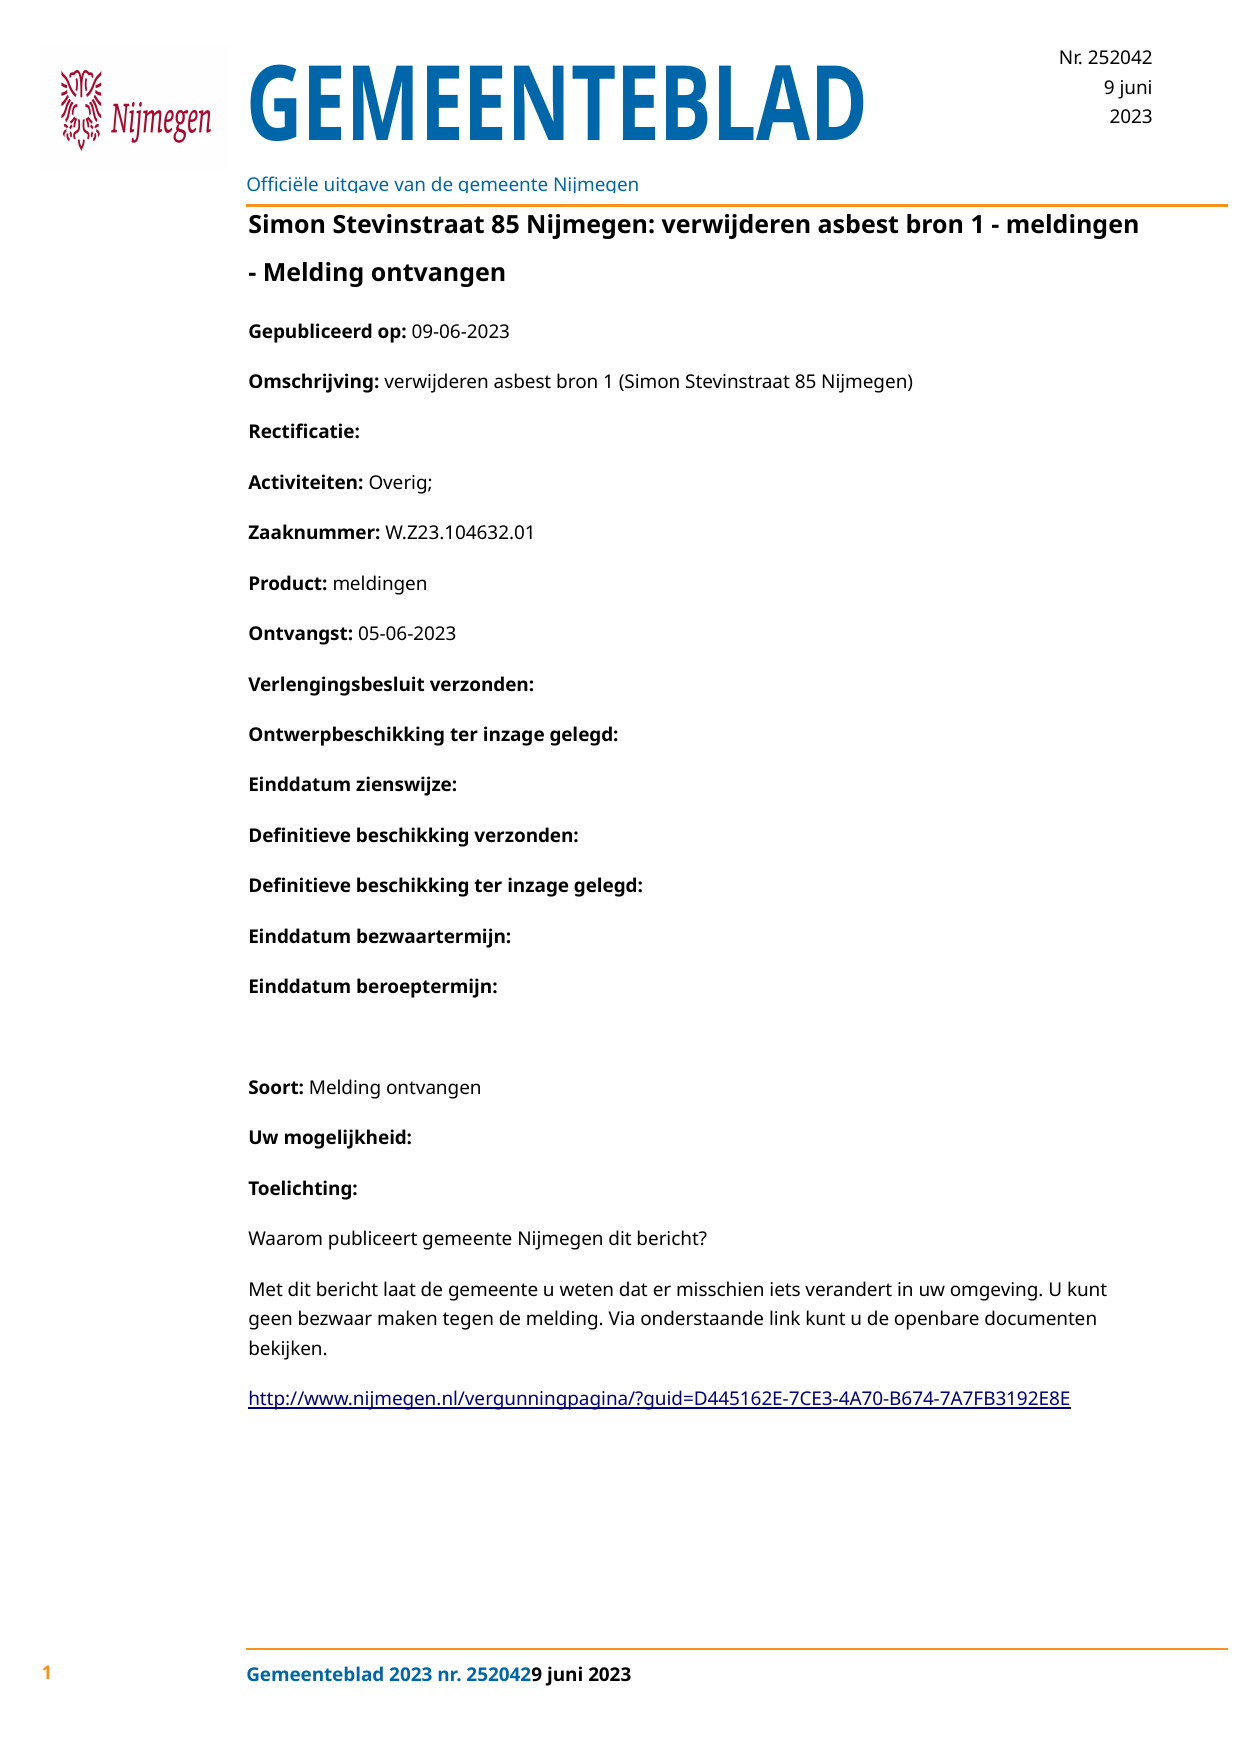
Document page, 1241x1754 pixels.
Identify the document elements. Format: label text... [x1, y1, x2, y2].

text http://www.nijmegen.nl/vergunningpagina/?guid=D445162E-7CE3-4A70-B674-7A7FB3192E8E [248, 1385, 1152, 1411]
text Product: meldingen [248, 570, 1152, 596]
text Ontvangst: 05-06-2023 [248, 620, 1152, 646]
text Einddatum beroeptermijn: [248, 973, 1152, 999]
text Toelichting: [248, 1175, 1152, 1201]
text Rectificatie: [248, 419, 1152, 444]
text Simon Stevinstraat 85 Nijmegen: verwijderen asbest bron 1 - meldingen - Melding ontvangen [248, 207, 1152, 288]
text Einddatum zienswijze: [248, 772, 1152, 797]
text Zaaknummer: W.Z23.104632.01 [248, 519, 1152, 545]
text Verlengingsbesluit verzonden: [248, 671, 1152, 697]
text Met dit bericht laat de gemeente u weten dat er misschien iets verandert in uw omgeving. U kunt geen bezwaar maken tegen de melding. Via onderstaande link kunt u de openbare documenten bekijken. [248, 1276, 1152, 1361]
text Gepubliceerd op: 09-06-2023 [248, 318, 1152, 344]
text Ontwerpbeschikking ter inzage gelegd: [248, 721, 1152, 747]
text Definitieve beschikking verzonden: [248, 822, 1152, 848]
text Einddatum bezwaartermijn: [248, 923, 1152, 949]
text Soort: Melding ontvangen [248, 1074, 1152, 1100]
text Definitieve beschikking ter inzage gelegd: [248, 872, 1152, 898]
picture [41, 47, 231, 172]
text Omschrijving: verwijderen asbest bron 1 (Simon Stevinstraat 85 Nijmegen) [248, 368, 1152, 394]
text Waarom publiceert gemeente Nijmegen dit bericht? [248, 1225, 1152, 1251]
text Activiteiten: Overig; [248, 469, 1152, 495]
text Uw mogelijkheid: [248, 1124, 1152, 1150]
